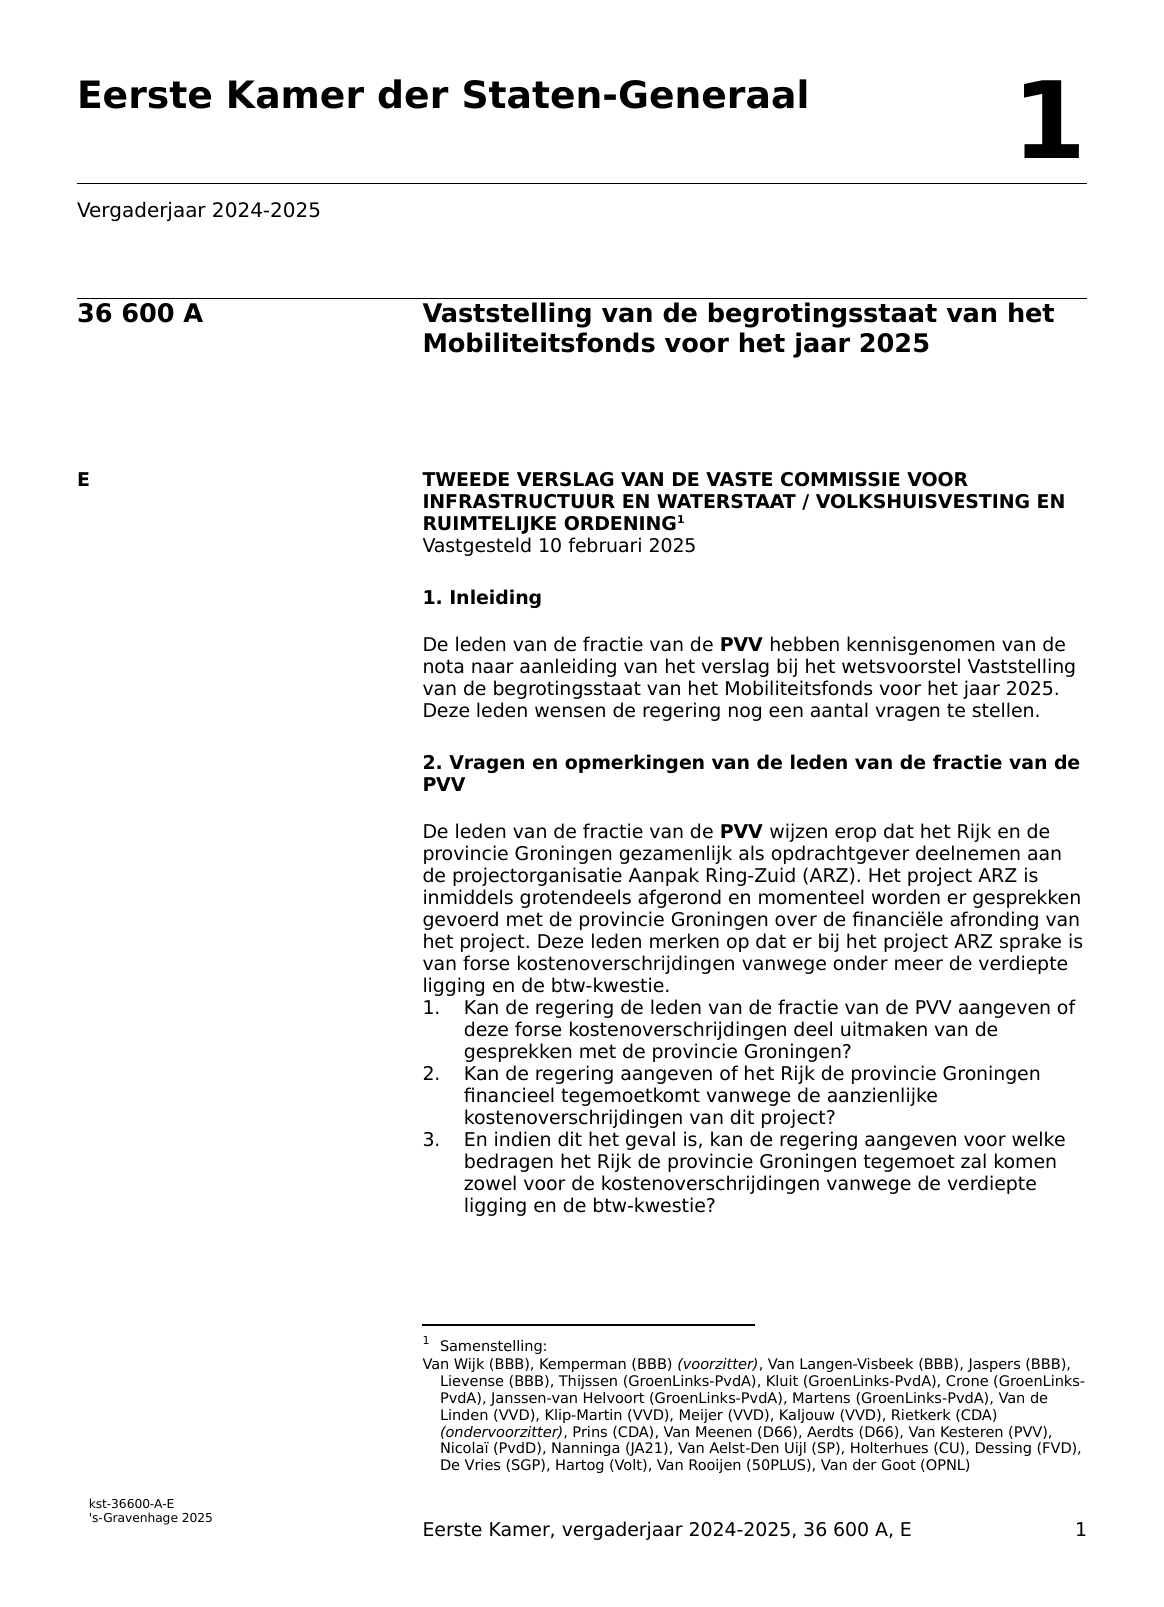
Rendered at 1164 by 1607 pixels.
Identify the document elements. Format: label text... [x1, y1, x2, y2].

table_header Eerste Kamer der Staten-Generaal [77, 59, 886, 183]
text De leden van de fractie van de PVV wijzen erop dat het Rijk en de provincie Groningen gezamenlijk als opdrachtgever deelnemen aan de projectorganisatie Aanpak Ring-Zuid (ARZ). Het project ARZ is inmiddels grotendeels afgerond en momenteel worden er gesprekken gevoerd met de provincie Groningen over de financiële afronding van het project. Deze leden merken op dat er bij het project ARZ sprake is van forse kostenoverschrijdingen vanwege onder meer de verdiepte ligging en de btw-kwestie. [422, 821, 1087, 997]
text 2. Kan de regering aangeven of het Rijk de provincie Groningen financieel tegemoetkomt vanwege de aanzienlijke kostenoverschrijdingen van dit project? [422, 1063, 1087, 1129]
text Van Wijk (BBB), Kemperman (BBB) (voorzitter), Van Langen-Visbeek (BBB), Jaspers (BBB), Lievense (BBB), Thijssen (GroenLinks-PvdA), Kluit (GroenLinks-PvdA), Crone (GroenLinks-PvdA), Janssen-van Helvoort (GroenLinks-PvdA), Martens (GroenLinks-PvdA), Van de Linden (VVD), Klip-Martin (VVD), Meijer (VVD), Kaljouw (VVD), Rietkerk (CDA) (ondervoorzitter), Prins (CDA), Van Meenen (D66), Aerdts (D66), Van Kesteren (PVV), Nicolaï (PvdD), Nanninga (JA21), Van Aelst-Den Uijl (SP), Holterhues (CU), Dessing (FVD), De Vries (SGP), Hartog (Volt), Van Rooijen (50PLUS), Van der Goot (OPNL) [422, 1356, 1087, 1474]
table_cell Vergaderjaar 2024-2025 [77, 184, 1087, 298]
text 's-Gravenhage 2025 [88, 1511, 323, 1525]
table_header 1 [886, 59, 1087, 183]
text 3. En indien dit het geval is, kan de regering aangeven voor welke bedragen het Rijk de provincie Groningen tegemoet zal komen zowel voor de kostenoverschrijdingen vanwege de verdiepte ligging en de btw-kwestie? [422, 1129, 1087, 1217]
subtitle 1. Inleiding [422, 587, 1087, 609]
text Samenstelling: [422, 1334, 1087, 1356]
text kst-36600-A-E [88, 1497, 323, 1511]
subtitle E TWEEDE VERSLAG VAN DE VASTE COMMISSIE VOOR INFRASTRUCTUUR EN WATERSTAAT / VOLKSHUISVESTING EN RUIMTELIJKE ORDENING [77, 469, 1087, 535]
text Vastgesteld 10 februari 2025 [422, 535, 1087, 557]
text De leden van de fractie van de PVV hebben kennisgenomen van de nota naar aanleiding van het verslag bij het wetsvoorstel Vaststelling van de begrotingsstaat van het Mobiliteitsfonds voor het jaar 2025. Deze leden wensen de regering nog een aantal vragen te stellen. [422, 634, 1087, 722]
subtitle 2. Vragen en opmerkingen van de leden van de fractie van de PVV [422, 752, 1087, 796]
subtitle 36 600 A Vaststelling van de begrotingsstaat van het Mobiliteitsfonds voor het jaar 2025 [77, 299, 1087, 358]
text 1. Kan de regering de leden van de fractie van de PVV aangeven of deze forse kostenoverschrijdingen deel uitmaken van de gesprekken met de provincie Groningen? [422, 997, 1087, 1063]
